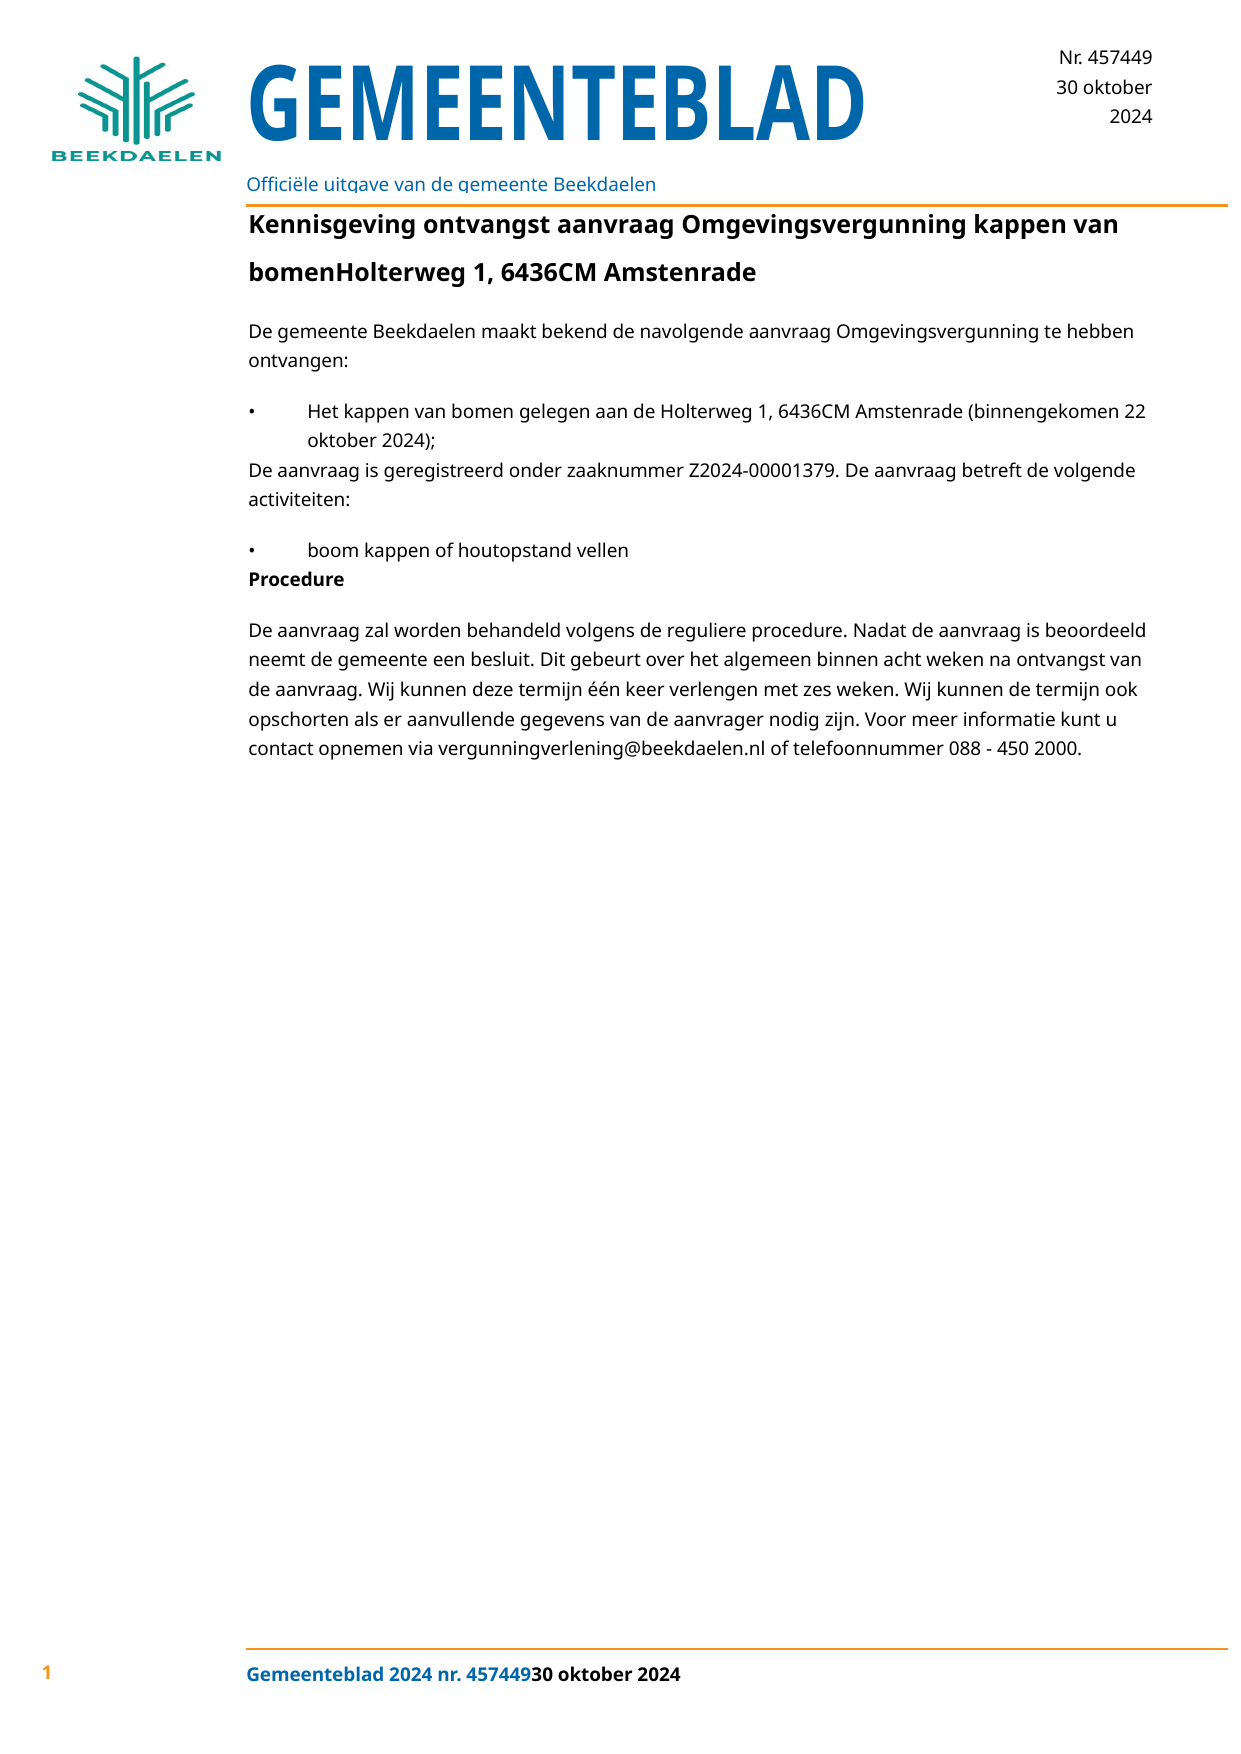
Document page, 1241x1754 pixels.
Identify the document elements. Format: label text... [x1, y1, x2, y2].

text De aanvraag zal worden behandeld volgens de reguliere procedure. Nadat de aanvraag is beoordeeld neemt de gemeente een besluit. Dit gebeurt over het algemeen binnen acht weken na ontvangst van de aanvraag. Wij kunnen deze termijn één keer verlengen met zes weken. Wij kunnen de termijn ook opschorten als er aanvullende gegevens van de aanvrager nodig zijn. Voor meer informatie kunt u contact opnemen via vergunningverlening@beekdaelen.nl of telefoonnummer 088 - 450 2000. [248, 617, 1152, 761]
list boom kappen of houtopstand vellen [248, 537, 1152, 563]
text Kennisgeving ontvangst aanvraag Omgevingsvergunning kappen van bomenHolterweg 1, 6436CM Amstenrade [248, 207, 1152, 288]
list Het kappen van bomen gelegen aan de Holterweg 1, 6436CM Amstenrade (binnengekomen 22 oktober 2024); [248, 398, 1152, 453]
picture [41, 47, 231, 172]
text Procedure [248, 567, 1152, 592]
text De aanvraag is geregistreerd onder zaaknummer Z2024-00001379. De aanvraag betreft de volgende activiteiten: [248, 457, 1152, 512]
text De gemeente Beekdaelen maakt bekend de navolgende aanvraag Omgevingsvergunning te hebben ontvangen: [248, 318, 1152, 373]
